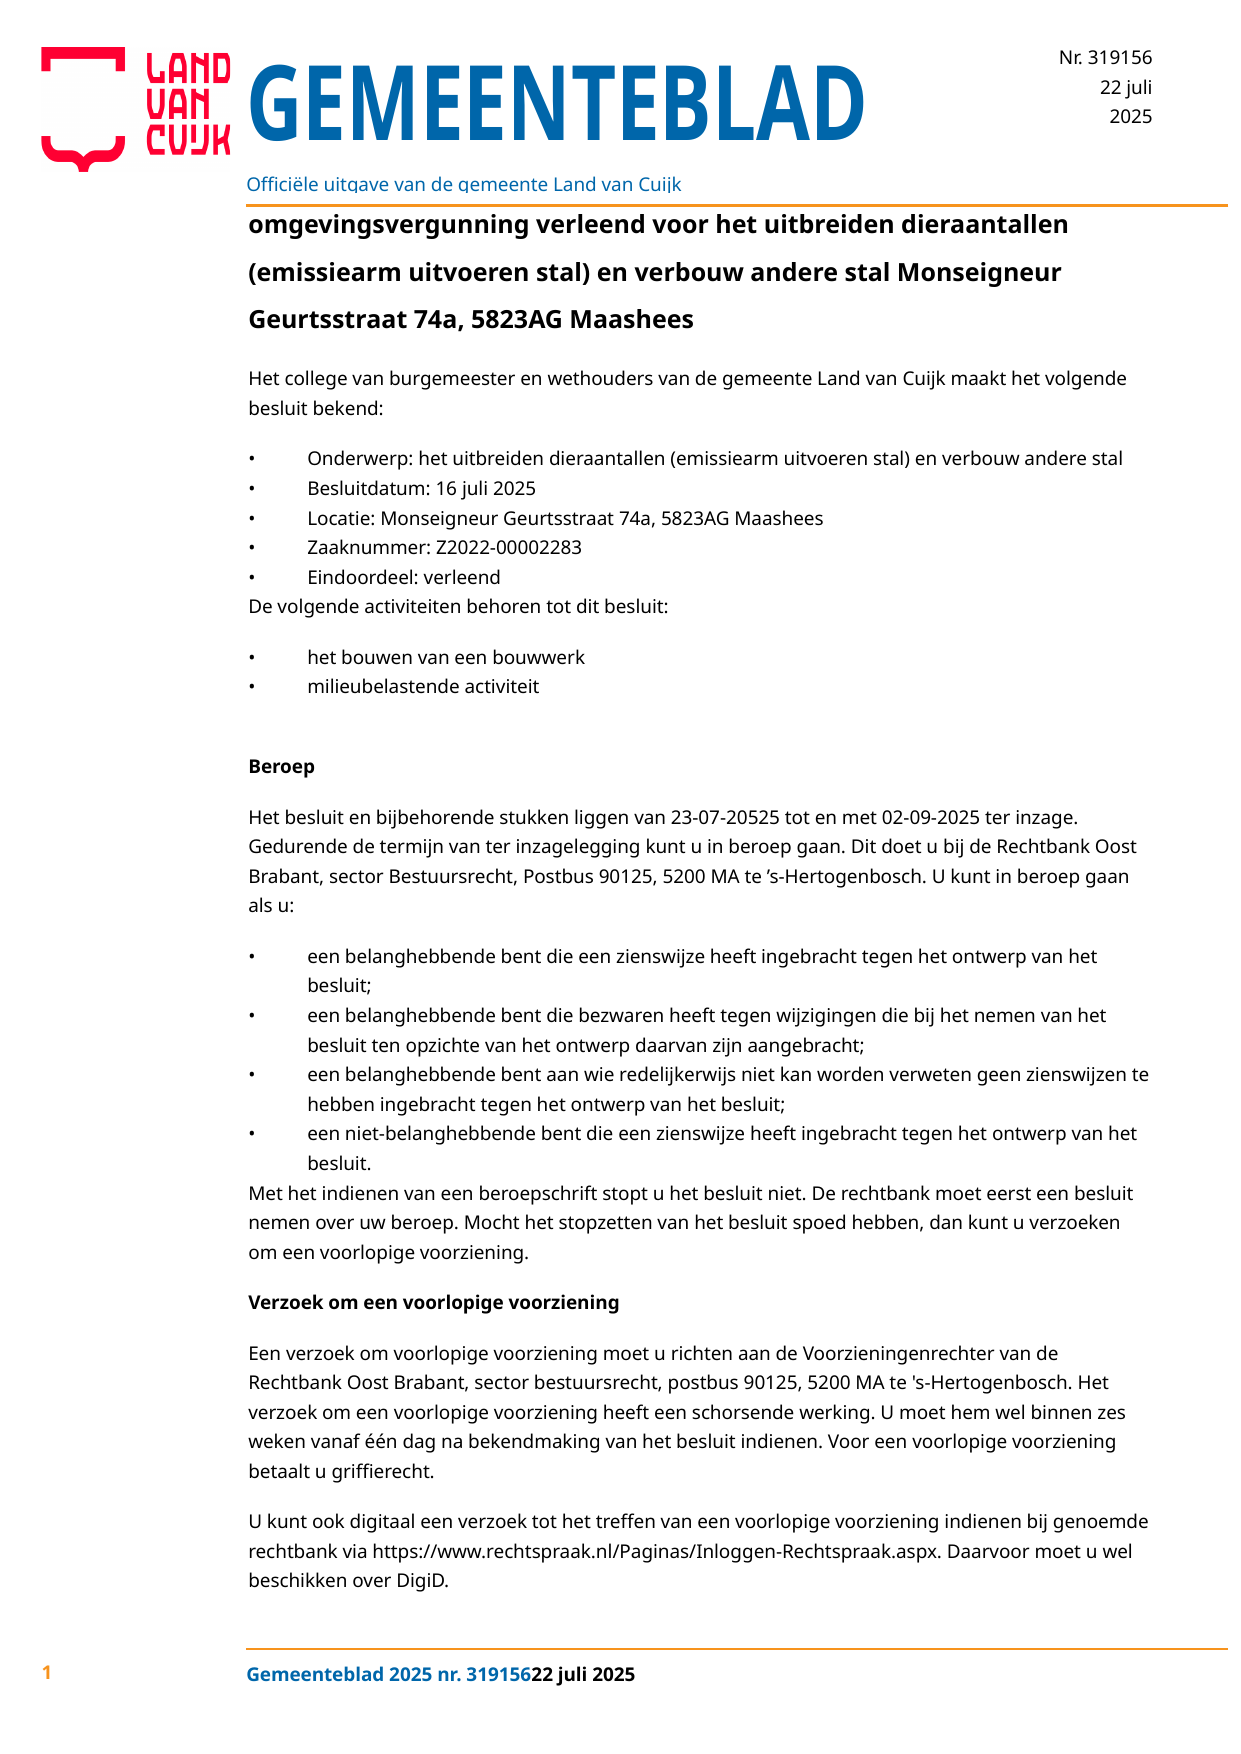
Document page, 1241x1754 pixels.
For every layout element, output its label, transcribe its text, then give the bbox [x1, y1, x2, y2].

text Verzoek om een voorlopige voorziening [248, 1289, 1152, 1315]
text Het college van burgemeester en wethouders van de gemeente Land van Cuijk maakt het volgende besluit bekend: [248, 366, 1152, 421]
list Locatie: Monseigneur Geurtsstraat 74a, 5823AG Maashees [248, 505, 1152, 530]
picture [41, 47, 231, 172]
list Zaaknummer: Z2022-00002283 [248, 534, 1152, 560]
list Eindoordeel: verleend [248, 564, 1152, 589]
text Beroep [248, 753, 1152, 779]
list een belanghebbende bent aan wie redelijkerwijs niet kan worden verweten geen zienswijzen te hebben ingebracht tegen het ontwerp van het besluit; [248, 1061, 1152, 1117]
text omgevingsvergunning verleend voor het uitbreiden dieraantallen (emissiearm uitvoeren stal) en verbouw andere stal Monseigneur Geurtsstraat 74a, 5823AG Maashees [248, 207, 1152, 336]
text Het besluit en bijbehorende stukken liggen van 23-07-20525 tot en met 02-09-2025 ter inzage. Gedurende de termijn van ter inzagelegging kunt u in beroep gaan. Dit doet u bij de Rechtbank Oost Brabant, sector Bestuursrecht, Postbus 90125, 5200 MA te ’s-Hertogenbosch. U kunt in beroep gaan als u: [248, 804, 1152, 918]
list een belanghebbende bent die bezwaren heeft tegen wijzigingen die bij het nemen van het besluit ten opzichte van het ontwerp daarvan zijn aangebracht; [248, 1002, 1152, 1057]
text Een verzoek om voorlopige voorziening moet u richten aan de Voorzieningenrechter van de Rechtbank Oost Brabant, sector bestuursrecht, postbus 90125, 5200 MA te 's-Hertogenbosch. Het verzoek om een voorlopige voorziening heeft een schorsende werking. U moet hem wel binnen zes weken vanaf één dag na bekendmaking van het besluit indienen. Voor een voorlopige voorziening betaalt u griffierecht. [248, 1340, 1152, 1484]
text U kunt ook digitaal een verzoek tot het treffen van een voorlopige voorziening indienen bij genoemde rechtbank via https://www.rechtspraak.nl/Paginas/Inloggen-Rechtspraak.aspx. Daarvoor moet u wel beschikken over DigiD. [248, 1508, 1152, 1593]
text De volgende activiteiten behoren tot dit besluit: [248, 593, 1152, 619]
text Met het indienen van een beroepschrift stopt u het besluit niet. De rechtbank moet eerst een besluit nemen over uw beroep. Mocht het stopzetten van het besluit spoed hebben, dan kunt u verzoeken om een voorlopige voorziening. [248, 1180, 1152, 1264]
list een niet-belanghebbende bent die een zienswijze heeft ingebracht tegen het ontwerp van het besluit. [248, 1121, 1152, 1176]
list een belanghebbende bent die een zienswijze heeft ingebracht tegen het ontwerp van het besluit; [248, 943, 1152, 998]
list Onderwerp: het uitbreiden dieraantallen (emissiearm uitvoeren stal) en verbouw andere stal [248, 446, 1152, 471]
list Besluitdatum: 16 juli 2025 [248, 475, 1152, 501]
list milieubelastende activiteit [248, 673, 1152, 699]
list het bouwen van een bouwwerk [248, 644, 1152, 669]
